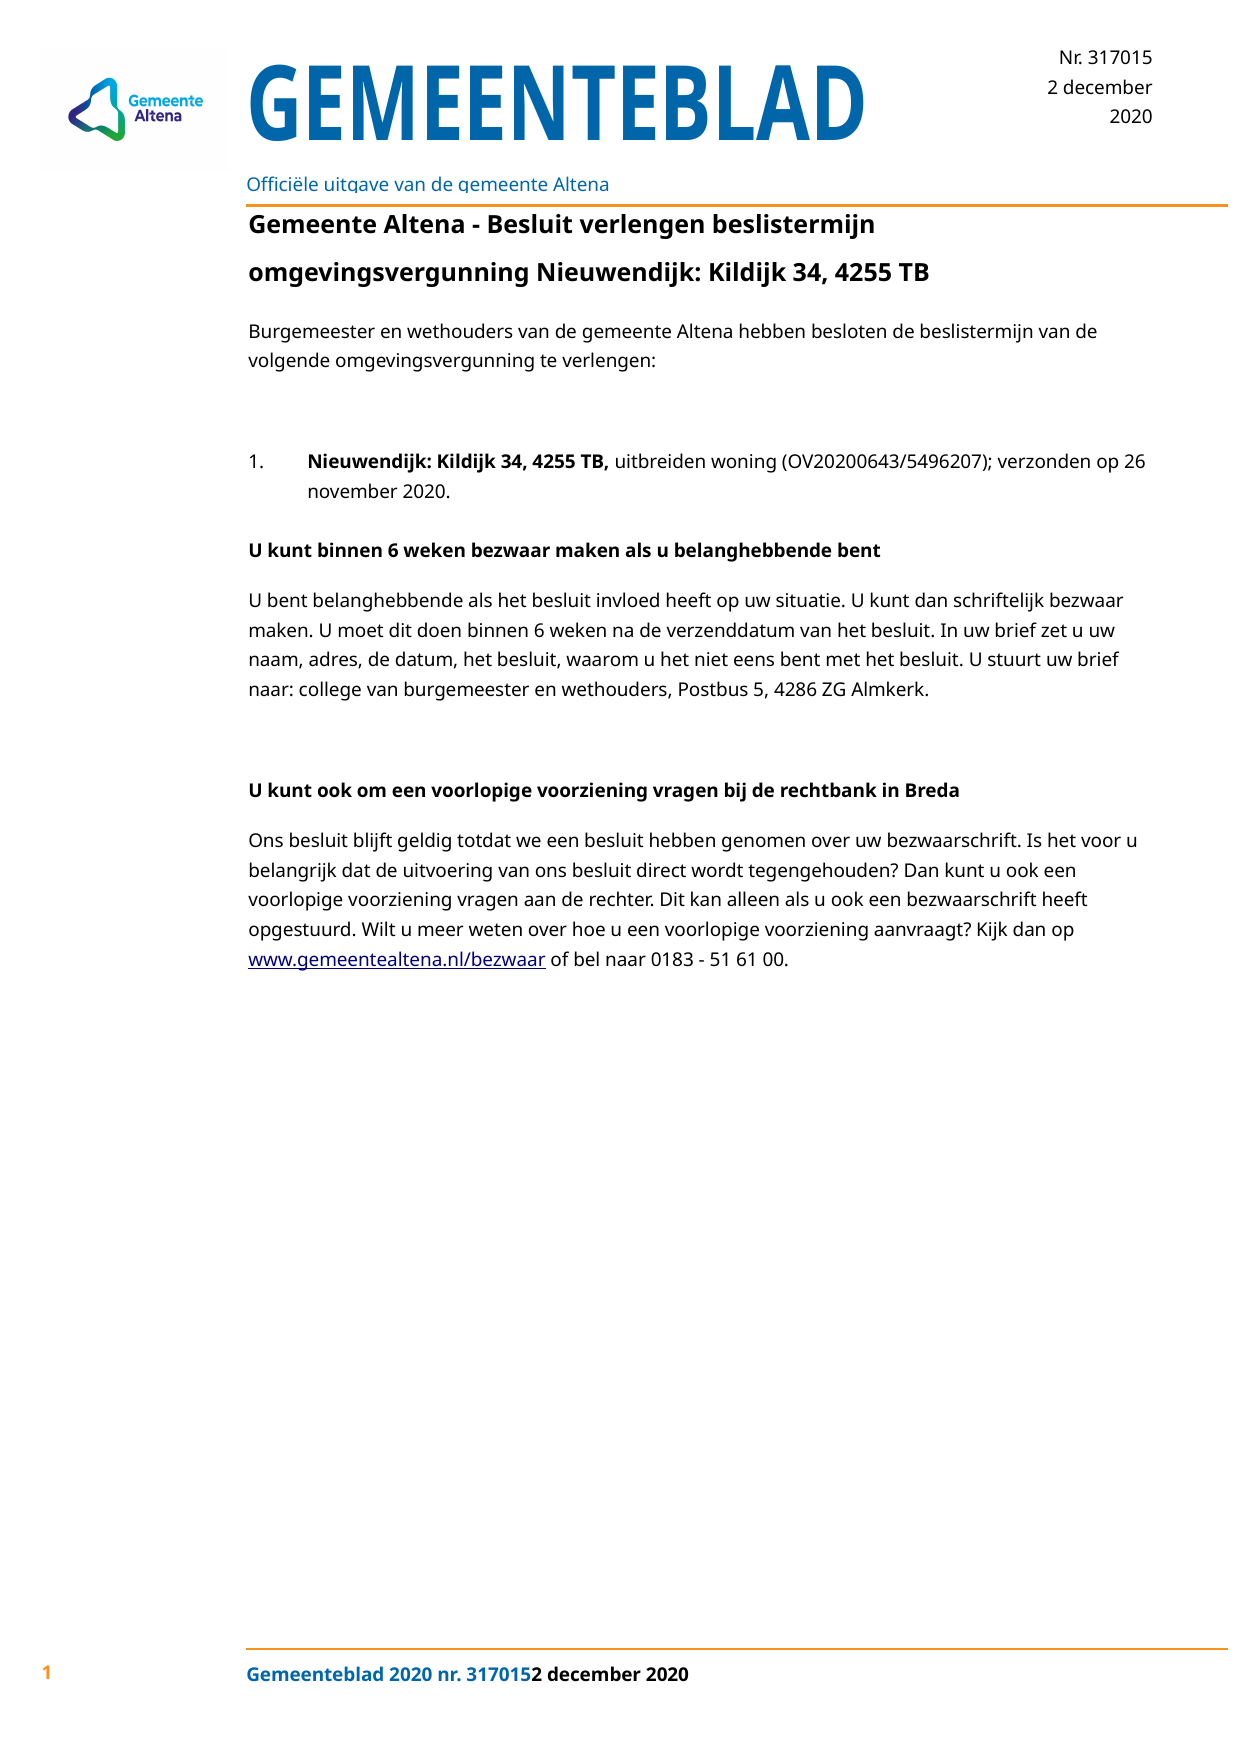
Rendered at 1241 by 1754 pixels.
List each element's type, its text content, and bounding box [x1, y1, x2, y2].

text Ons besluit blijft geldig totdat we een besluit hebben genomen over uw bezwaarschrift. Is het voor u belangrijk dat de uitvoering van ons besluit direct wordt tegengehouden? Dan kunt u ook een voorlopige voorziening vragen aan de rechter. Dit kan alleen als u ook een bezwaarschrift heeft opgestuurd. Wilt u meer weten over hoe u een voorlopige voorziening aanvraagt? Kijk dan op www.gemeentealtena.nl/bezwaar of bel naar 0183 - 51 61 00. [248, 827, 1152, 972]
picture [41, 47, 231, 172]
text Burgemeester en wethouders van de gemeente Altena hebben besloten de beslistermijn van de volgende omgevingsvergunning te verlengen: [248, 318, 1152, 373]
text U kunt ook om een voorlopige voorziening vragen bij de rechtbank in Breda [248, 777, 1152, 803]
text U bent belanghebbende als het besluit invloed heeft op uw situatie. U kunt dan schriftelijk bezwaar maken. U moet dit doen binnen 6 weken na de verzenddatum van het besluit. In uw brief zet u uw naam, adres, de datum, het besluit, waarom u het niet eens bent met het besluit. U stuurt uw brief naar: college van burgemeester en wethouders, Postbus 5, 4286 ZG Almkerk. [248, 587, 1152, 702]
text Gemeente Altena - Besluit verlengen beslistermijn omgevingsvergunning Nieuwendijk: Kildijk 34, 4255 TB [248, 207, 1152, 288]
text U kunt binnen 6 weken bezwaar maken als u belanghebbende bent [248, 537, 1152, 563]
list Nieuwendijk: Kildijk 34, 4255 TB, uitbreiden woning (OV20200643/5496207); verzonden op 26 november 2020. [248, 448, 1152, 504]
